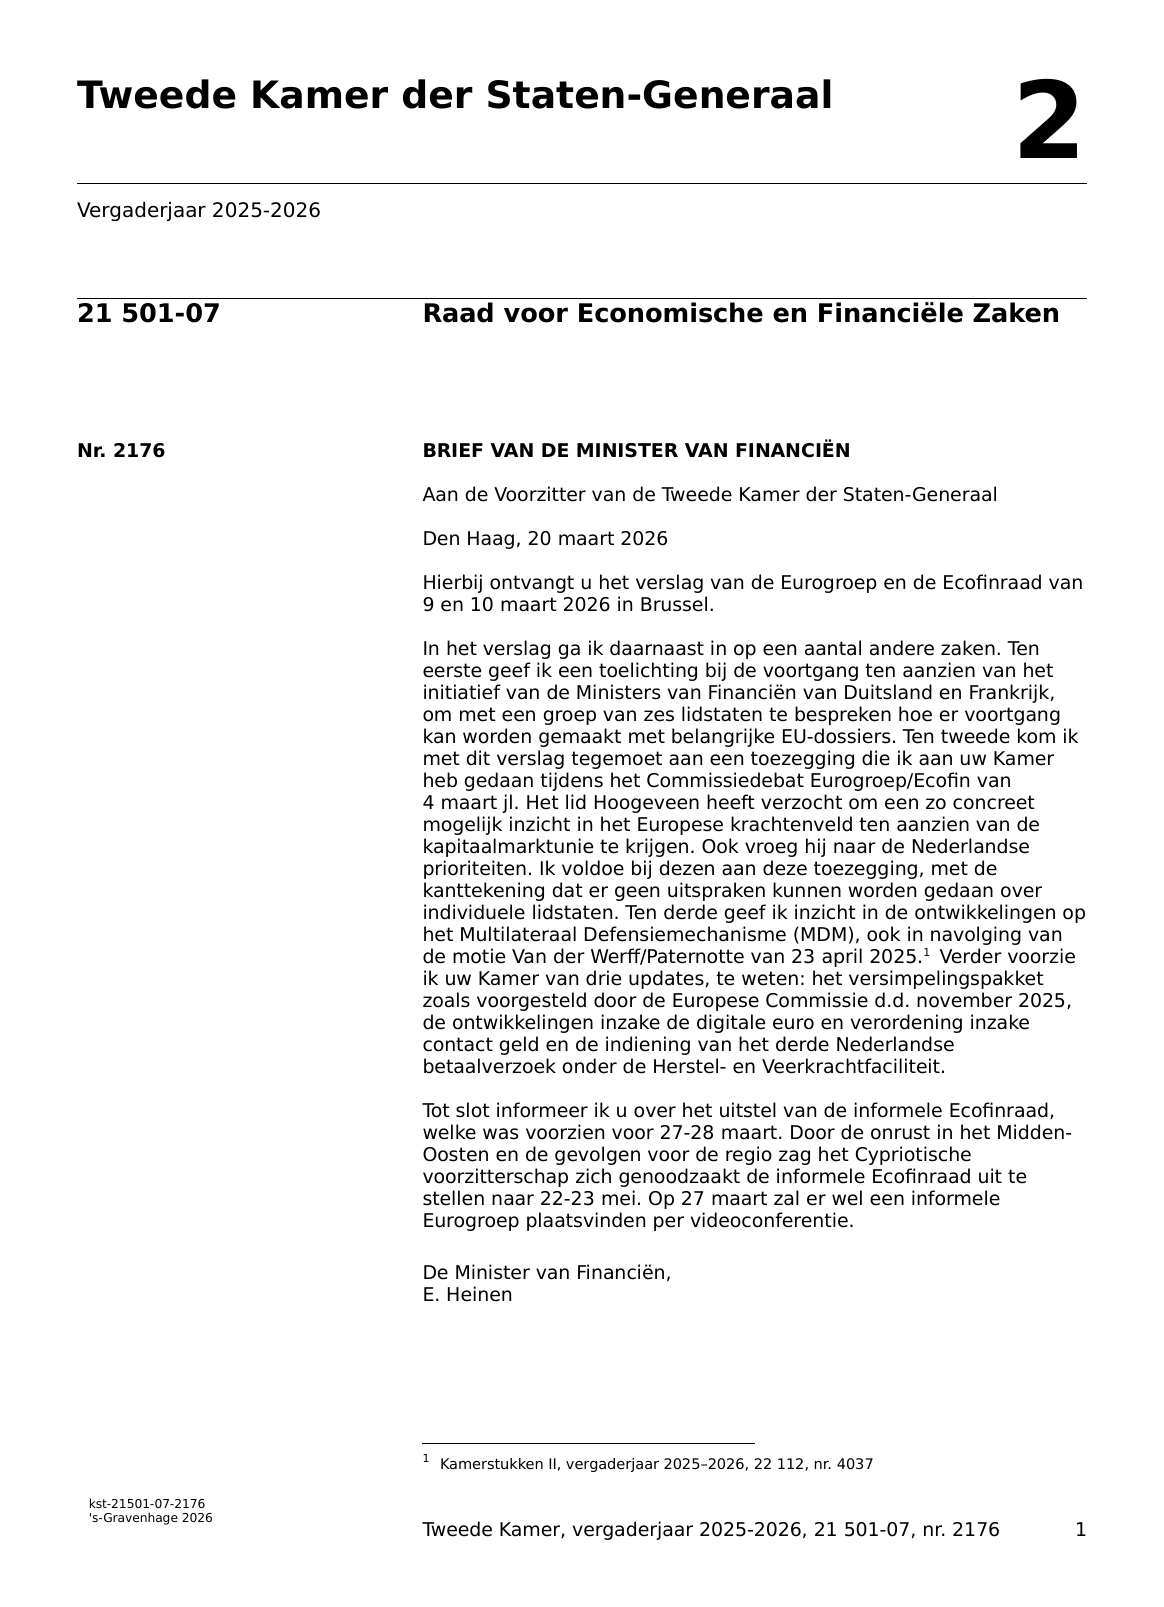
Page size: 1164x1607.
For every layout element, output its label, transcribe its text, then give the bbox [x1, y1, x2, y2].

subtitle Nr. 2176 BRIEF VAN DE MINISTER VAN FINANCIËN [77, 440, 1087, 462]
text Aan de Voorzitter van de Tweede Kamer der Staten-Generaal [422, 484, 1087, 506]
subtitle 21 501-07 Raad voor Economische en Financiële Zaken [77, 299, 1087, 329]
text 's-Gravenhage 2026 [88, 1511, 323, 1525]
table_header 2 [886, 59, 1087, 183]
table_header Tweede Kamer der Staten-Generaal [77, 59, 886, 183]
text In het verslag ga ik daarnaast in op een aantal andere zaken. Ten eerste geef ik een toelichting bij de voortgang ten aanzien van het initiatief van de Ministers van Financiën van Duitsland en Frankrijk, om met een groep van zes lidstaten te bespreken hoe er voortgang kan worden gemaakt met belangrijke EU-dossiers. Ten tweede kom ik met dit verslag tegemoet aan een toezegging die ik aan uw Kamer heb gedaan tijdens het Commissiedebat Eurogroep/Ecofin van 4 maart jl. Het lid Hoogeveen heeft verzocht om een zo concreet mogelijk inzicht in het Europese krachtenveld ten aanzien van de kapitaalmarktunie te krijgen. Ook vroeg hij naar de Nederlandse prioriteiten. Ik voldoe bij dezen aan deze toezegging, met de kanttekening dat er geen uitspraken kunnen worden gedaan over individuele lidstaten. Ten derde geef ik inzicht in de ontwikkelingen op het Multilateraal Defensiemechanisme (MDM), ook in navolging van de motie Van der Werff/Paternotte van 23 april 2025. Verder voorzie ik uw Kamer van drie updates, te weten: het versimpelingspakket zoals voorgesteld door de Europese Commissie d.d. november 2025, de ontwikkelingen inzake de digitale euro en verordening inzake contact geld en de indiening van het derde Nederlandse betaalverzoek onder de Herstel- en Veerkrachtfaciliteit. [422, 638, 1087, 1078]
text kst-21501-07-2176 [88, 1497, 323, 1511]
text De Minister van Financiën, E. Heinen [422, 1262, 1087, 1306]
text Kamerstukken II, vergaderjaar 2025–2026, 22 112, nr. 4037 [422, 1452, 1087, 1474]
text Hierbij ontvangt u het verslag van de Eurogroep en de Ecofinraad van 9 en 10 maart 2026 in Brussel. [422, 572, 1087, 616]
text Den Haag, 20 maart 2026 [422, 528, 1087, 550]
table_cell Vergaderjaar 2025-2026 [77, 184, 1087, 298]
text Tot slot informeer ik u over het uitstel van de informele Ecofinraad, welke was voorzien voor 27-28 maart. Door de onrust in het Midden-Oosten en de gevolgen voor de regio zag het Cypriotische voorzitterschap zich genoodzaakt de informele Ecofinraad uit te stellen naar 22-23 mei. Op 27 maart zal er wel een informele Eurogroep plaatsvinden per videoconferentie. [422, 1100, 1087, 1232]
